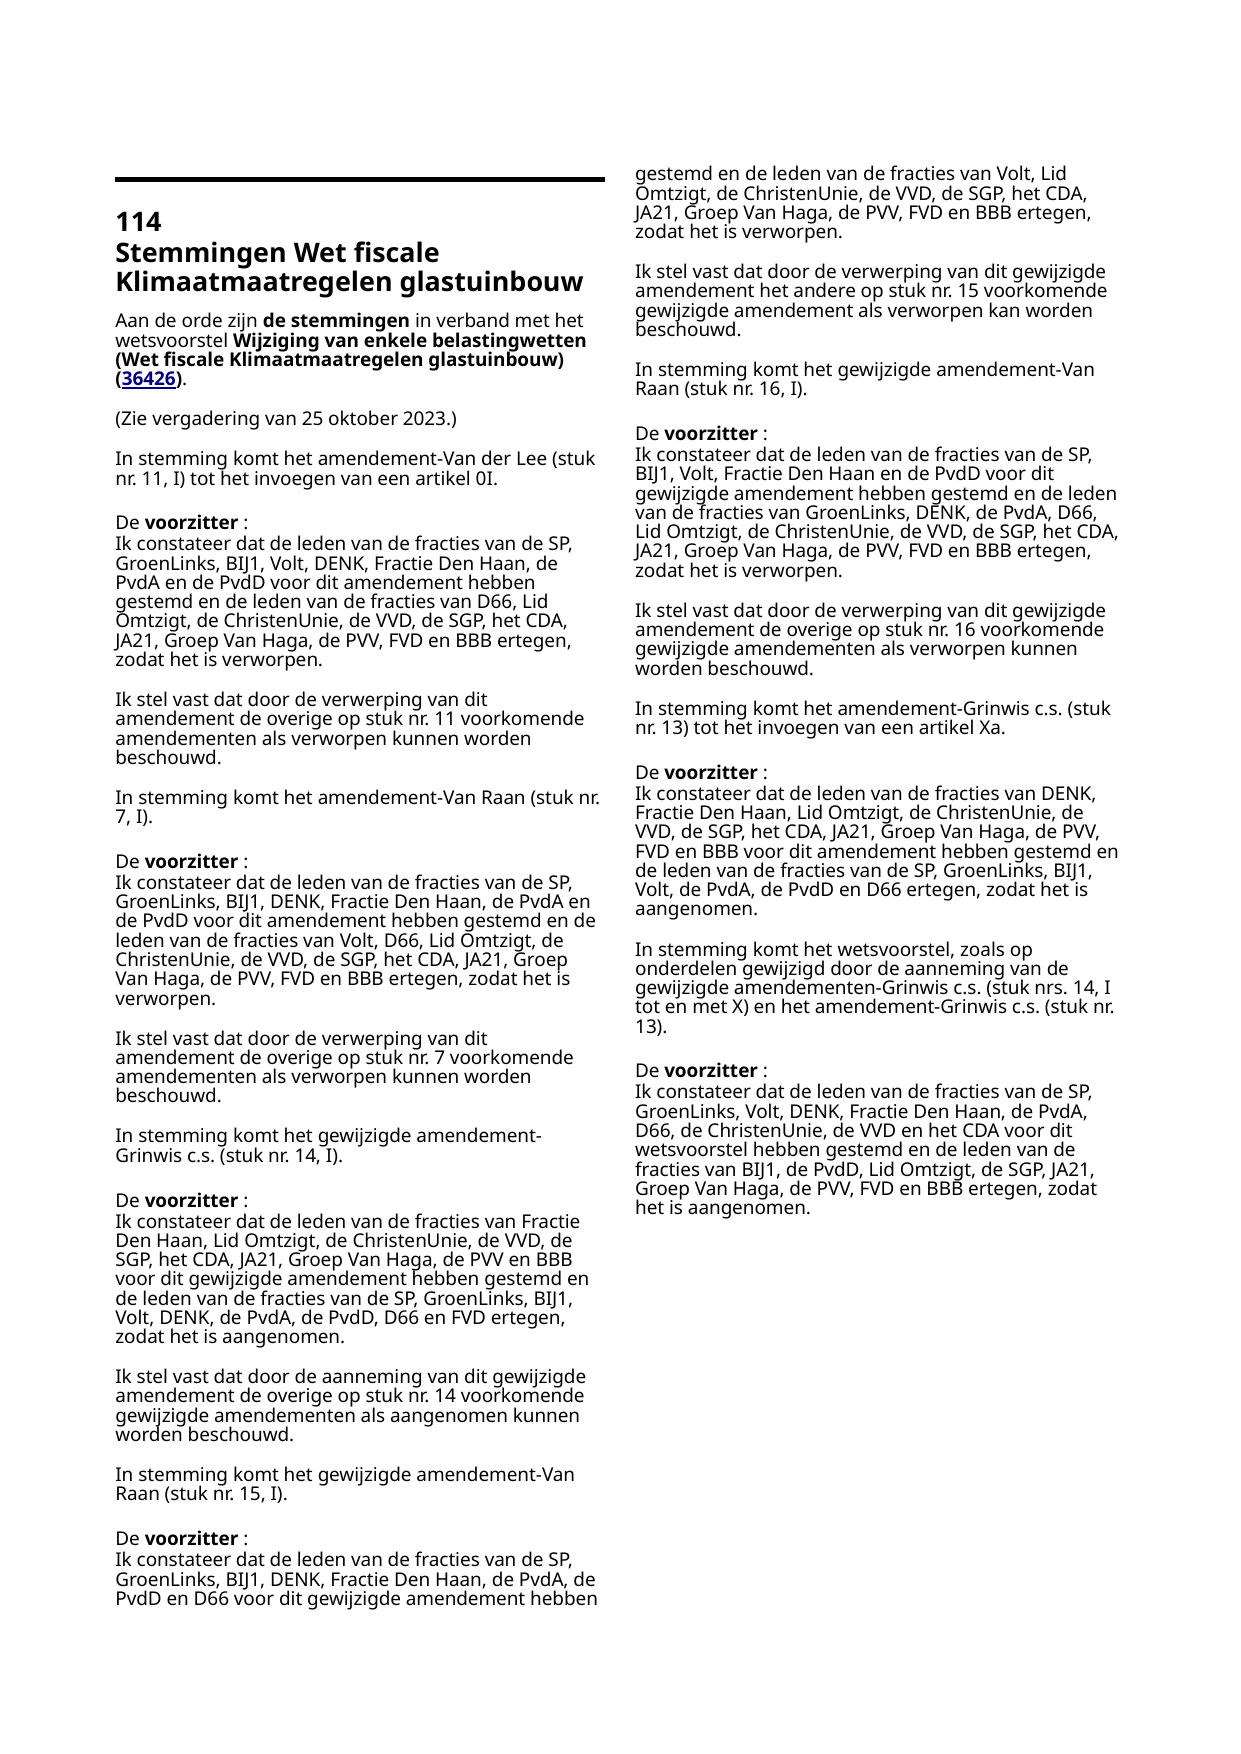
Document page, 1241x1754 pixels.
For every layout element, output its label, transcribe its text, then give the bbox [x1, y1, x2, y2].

text In stemming komt het gewijzigde amendement-Van Raan (stuk nr. 16, I). [635, 361, 1125, 399]
text (Zie vergadering van 25 oktober 2023.) [115, 410, 605, 429]
text In stemming komt het gewijzigde amendement-Grinwis c.s. (stuk nr. 14, I). [115, 1127, 605, 1166]
text De voorzitter : [635, 420, 1125, 446]
text De voorzitter : [115, 509, 605, 535]
text Ik constateer dat de leden van de fracties van de SP, GroenLinks, BIJ1, DENK, Fractie Den Haan, de PvdA, de PvdD en D66 voor dit gewijzigde amendement hebben [115, 1551, 605, 1609]
text In stemming komt het gewijzigde amendement-Van Raan (stuk nr. 15, I). [115, 1466, 605, 1505]
text De voorzitter : [115, 1187, 605, 1213]
text Ik stel vast dat door de verwerping van dit amendement de overige op stuk nr. 7 voorkomende amendementen als verworpen kunnen worden beschouwd. [115, 1029, 605, 1107]
text gestemd en de leden van de fracties van Volt, Lid Omtzigt, de ChristenUnie, de VVD, de SGP, het CDA, JA21, Groep Van Haga, de PVV, FVD en BBB ertegen, zodat het is verworpen. [635, 165, 1125, 242]
text In stemming komt het wetsvoorstel, zoals op onderdelen gewijzigd door de aanneming van de gewijzigde amendementen-Grinwis c.s. (stuk nrs. 14, I tot en met X) en het amendement-Grinwis c.s. (stuk nr. 13). [635, 941, 1125, 1037]
text De voorzitter : [635, 759, 1125, 785]
text Ik constateer dat de leden van de fracties van de SP, GroenLinks, Volt, DENK, Fractie Den Haan, de PvdA, D66, de ChristenUnie, de VVD en het CDA voor dit wetsvoorstel hebben gestemd en de leden van de fracties van BIJ1, de PvdD, Lid Omtzigt, de SGP, JA21, Groep Van Haga, de PVV, FVD en BBB ertegen, zodat het is aangenomen. [635, 1083, 1125, 1218]
text In stemming komt het amendement-Grinwis c.s. (stuk nr. 13) tot het invoegen van een artikel Xa. [635, 700, 1125, 738]
text In stemming komt het amendement-Van der Lee (stuk nr. 11, I) tot het invoegen van een artikel 0I. [115, 450, 605, 489]
text Ik constateer dat de leden van de fracties van de SP, GroenLinks, BIJ1, Volt, DENK, Fractie Den Haan, de PvdA en de PvdD voor dit amendement hebben gestemd en de leden van de fracties van D66, Lid Omtzigt, de ChristenUnie, de VVD, de SGP, het CDA, JA21, Groep Van Haga, de PVV, FVD en BBB ertegen, zodat het is verworpen. [115, 535, 605, 670]
text Aan de orde zijn de stemmingen in verband met het wetsvoorstel Wijziging van enkele belastingwetten (Wet fiscale Klimaatmaatregelen glastuinbouw) (36426). [115, 312, 605, 389]
text Ik constateer dat de leden van de fracties van DENK, Fractie Den Haan, Lid Omtzigt, de ChristenUnie, de VVD, de SGP, het CDA, JA21, Groep Van Haga, de PVV, FVD en BBB voor dit amendement hebben gestemd en de leden van de fracties van de SP, GroenLinks, BIJ1, Volt, de PvdA, de PvdD en D66 ertegen, zodat het is aangenomen. [635, 785, 1125, 920]
text In stemming komt het amendement-Van Raan (stuk nr. 7, I). [115, 789, 605, 827]
text Ik constateer dat de leden van de fracties van de SP, GroenLinks, BIJ1, DENK, Fractie Den Haan, de PvdA en de PvdD voor dit amendement hebben gestemd en de leden van de fracties van Volt, D66, Lid Omtzigt, de ChristenUnie, de VVD, de SGP, het CDA, JA21, Groep Van Haga, de PVV, FVD en BBB ertegen, zodat het is verworpen. [115, 874, 605, 1009]
text 114 [115, 203, 605, 239]
text Ik stel vast dat door de verwerping van dit gewijzigde amendement het andere op stuk nr. 15 voorkomende gewijzigde amendement als verworpen kan worden beschouwd. [635, 263, 1125, 340]
text Stemmingen Wet fiscale Klimaatmaatregelen glastuinbouw [115, 239, 605, 312]
text Ik stel vast dat door de verwerping van dit gewijzigde amendement de overige op stuk nr. 16 voorkomende gewijzigde amendementen als verworpen kunnen worden beschouwd. [635, 602, 1125, 679]
text De voorzitter : [115, 848, 605, 874]
text De voorzitter : [635, 1058, 1125, 1083]
text Ik constateer dat de leden van de fracties van de SP, BIJ1, Volt, Fractie Den Haan en de PvdD voor dit gewijzigde amendement hebben gestemd en de leden van de fracties van GroenLinks, DENK, de PvdA, D66, Lid Omtzigt, de ChristenUnie, de VVD, de SGP, het CDA, JA21, Groep Van Haga, de PVV, FVD en BBB ertegen, zodat het is verworpen. [635, 446, 1125, 581]
text Ik stel vast dat door de aanneming van dit gewijzigde amendement de overige op stuk nr. 14 voorkomende gewijzigde amendementen als aangenomen kunnen worden beschouwd. [115, 1368, 605, 1445]
text Ik constateer dat de leden van de fracties van Fractie Den Haan, Lid Omtzigt, de ChristenUnie, de VVD, de SGP, het CDA, JA21, Groep Van Haga, de PVV en BBB voor dit gewijzigde amendement hebben gestemd en de leden van de fracties van de SP, GroenLinks, BIJ1, Volt, DENK, de PvdA, de PvdD, D66 en FVD ertegen, zodat het is aangenomen. [115, 1213, 605, 1347]
text De voorzitter : [115, 1526, 605, 1551]
text Ik stel vast dat door de verwerping van dit amendement de overige op stuk nr. 11 voorkomende amendementen als verworpen kunnen worden beschouwd. [115, 691, 605, 768]
